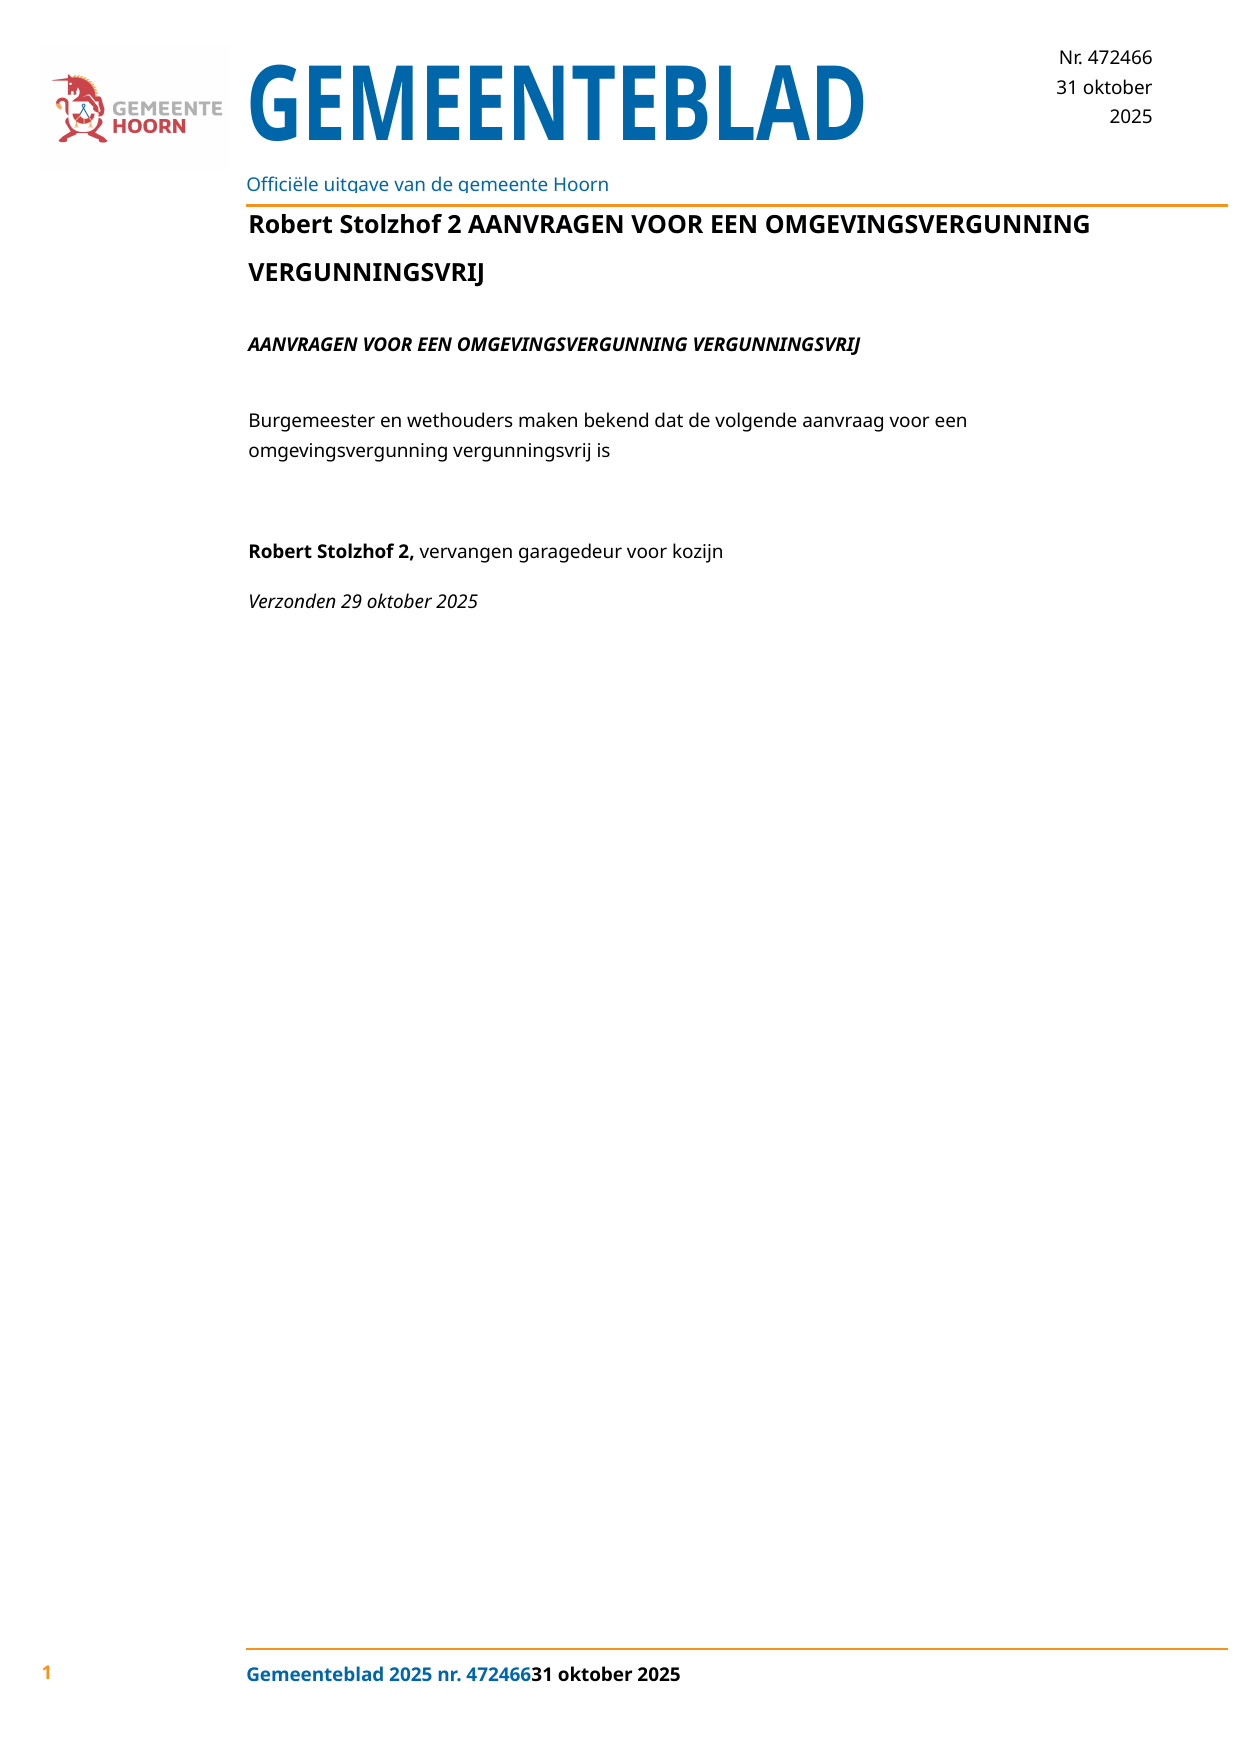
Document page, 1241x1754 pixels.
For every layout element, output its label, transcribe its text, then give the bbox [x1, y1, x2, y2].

text Robert Stolzhof 2, vervangen garagedeur voor kozijn [248, 538, 1152, 564]
text Robert Stolzhof 2 AANVRAGEN VOOR EEN OMGEVINGSVERGUNNING VERGUNNINGSVRIJ [248, 207, 1152, 288]
text Burgemeester en wethouders maken bekend dat de volgende aanvraag voor een omgevingsvergunning vergunningsvrij is [248, 408, 1152, 463]
text AANVRAGEN VOOR EEN OMGEVINGSVERGUNNING VERGUNNINGSVRIJ [248, 331, 1152, 357]
text Verzonden 29 oktober 2025 [248, 588, 1152, 614]
picture [41, 47, 231, 172]
